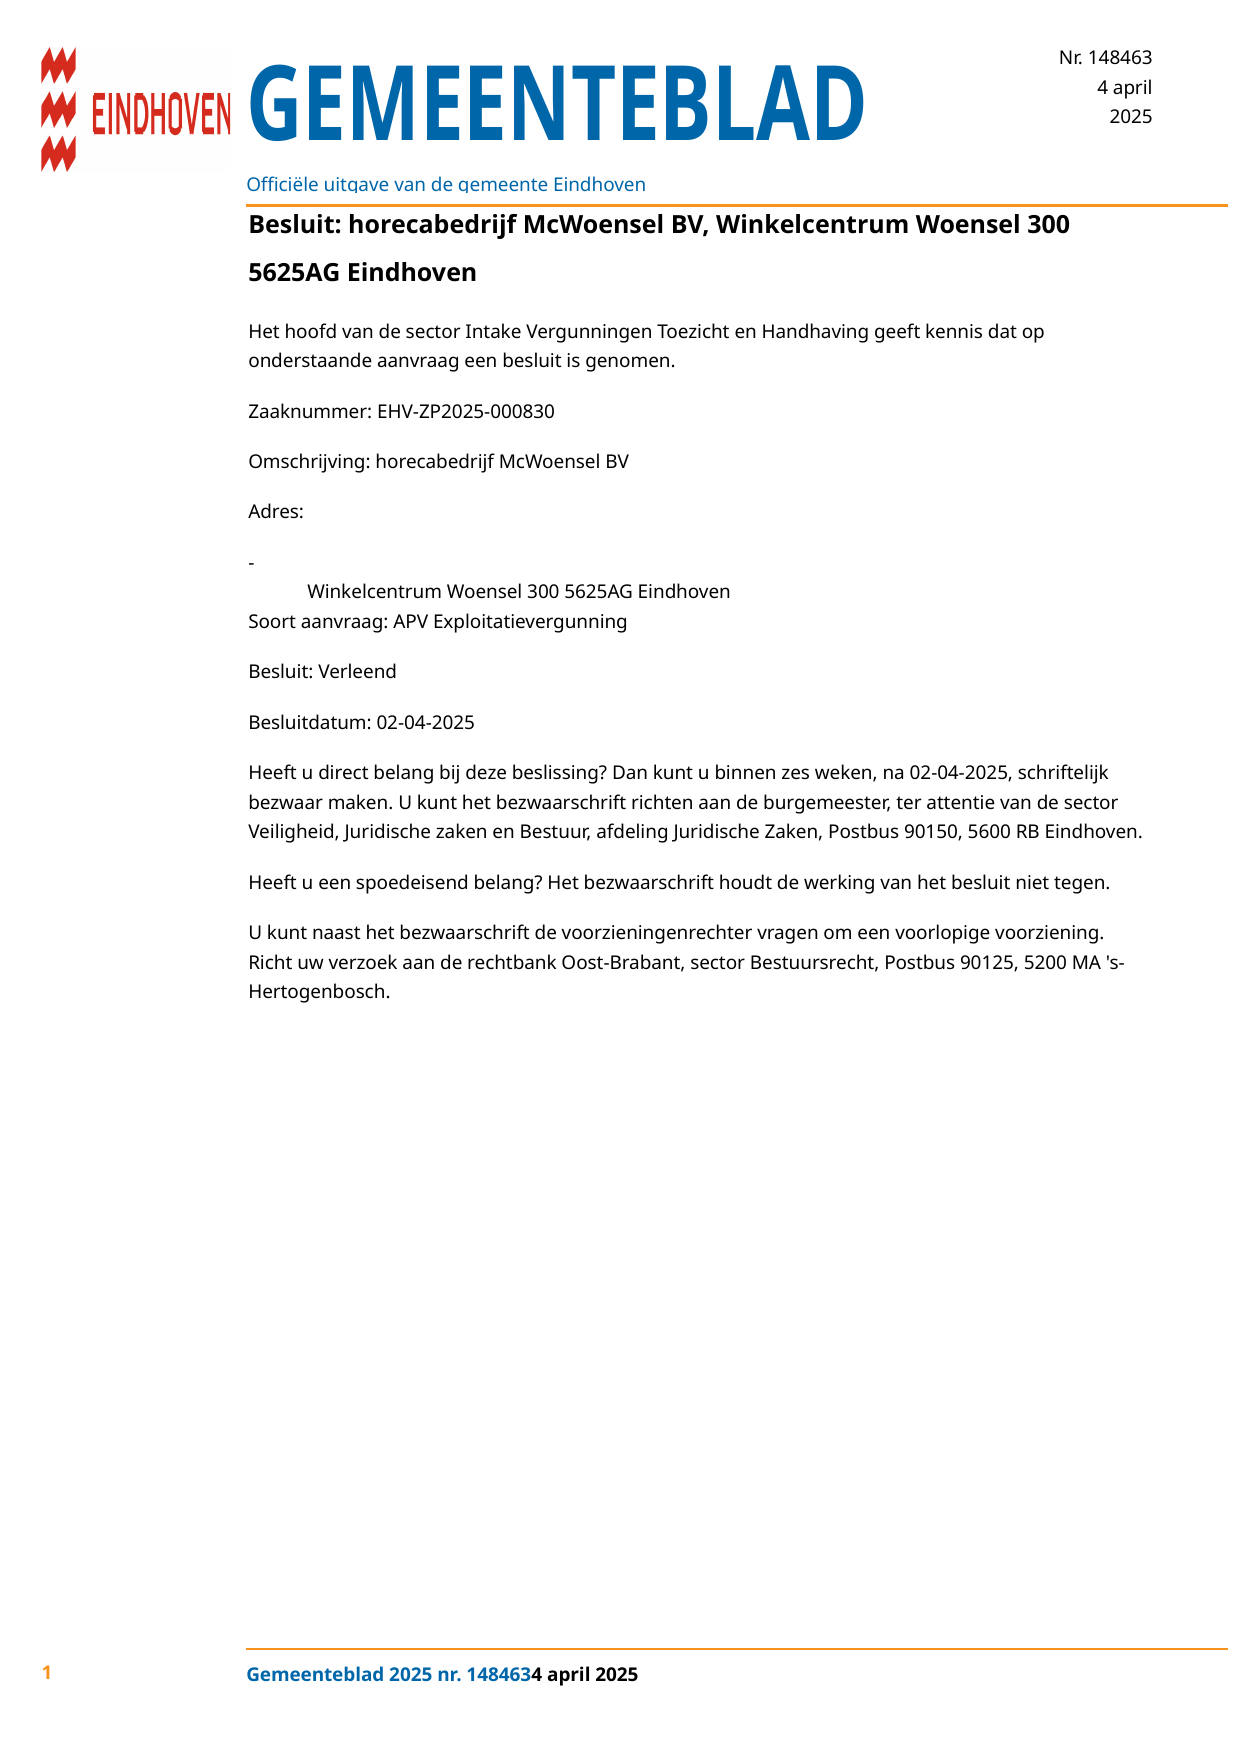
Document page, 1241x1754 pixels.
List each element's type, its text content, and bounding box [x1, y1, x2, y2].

text Heeft u een spoedeisend belang? Het bezwaarschrift houdt de werking van het besluit niet tegen. [248, 869, 1152, 895]
text Besluit: horecabedrijf McWoensel BV, Winkelcentrum Woensel 300 5625AG Eindhoven [248, 207, 1152, 288]
text Besluitdatum: 02-04-2025 [248, 709, 1152, 735]
text Adres: [248, 499, 1152, 524]
list Winkelcentrum Woensel 300 5625AG Eindhoven [248, 579, 1152, 604]
text Besluit: Verleend [248, 659, 1152, 684]
text Het hoofd van de sector Intake Vergunningen Toezicht en Handhaving geeft kennis dat op onderstaande aanvraag een besluit is genomen. [248, 318, 1152, 373]
text Omschrijving: horecabedrijf McWoensel BV [248, 448, 1152, 474]
picture [41, 47, 231, 172]
text U kunt naast het bezwaarschrift de voorzieningenrechter vragen om een voorlopige voorziening. Richt uw verzoek aan de rechtbank Oost-Brabant, sector Bestuursrecht, Postbus 90125, 5200 MA 's-Hertogenbosch. [248, 919, 1152, 1004]
text Zaaknummer: EHV-ZP2025-000830 [248, 398, 1152, 424]
text Soort aanvraag: APV Exploitatievergunning [248, 608, 1152, 634]
text Heeft u direct belang bij deze beslissing? Dan kunt u binnen zes weken, na 02-04-2025, schriftelijk bezwaar maken. U kunt het bezwaarschrift richten aan de burgemeester, ter attentie van de sector Veiligheid, Juridische zaken en Bestuur, afdeling Juridische Zaken, Postbus 90150, 5600 RB Eindhoven. [248, 759, 1152, 844]
